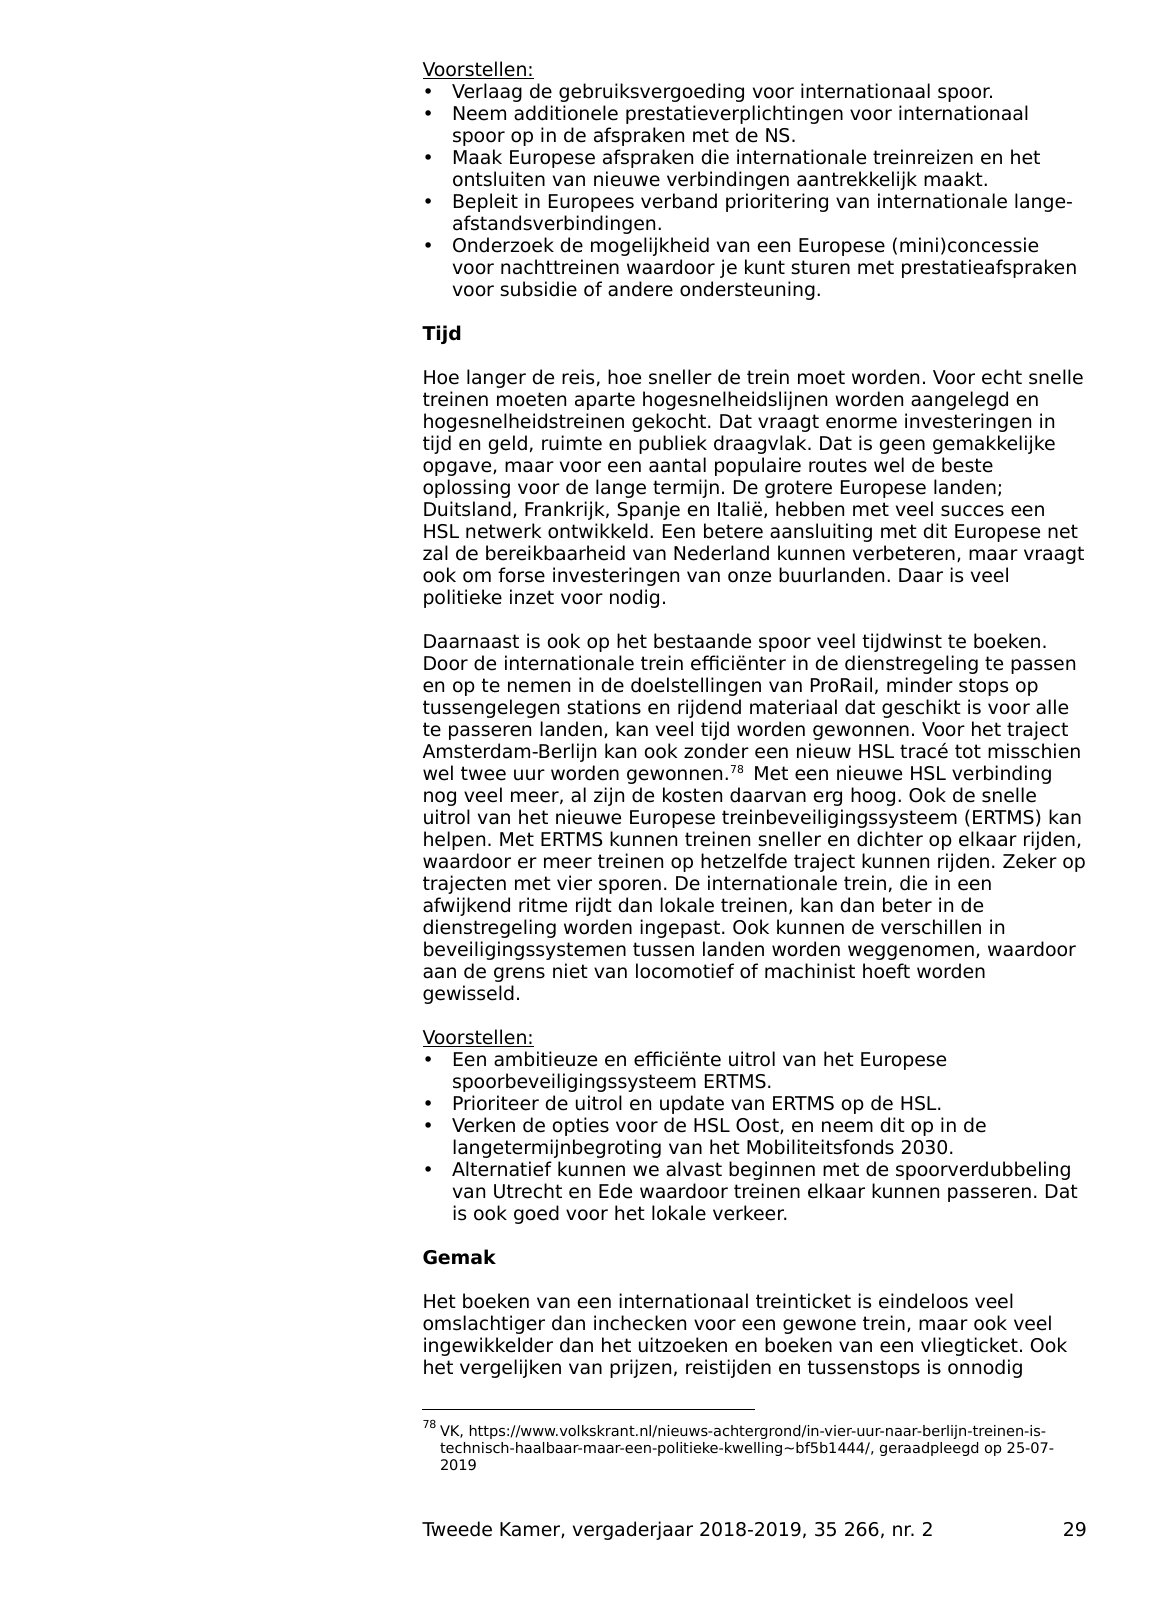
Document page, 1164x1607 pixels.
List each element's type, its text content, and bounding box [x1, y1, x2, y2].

text Hoe langer de reis, hoe sneller de trein moet worden. Voor echt snelle treinen moeten aparte hogesnelheidslijnen worden aangelegd en hogesnelheidstreinen gekocht. Dat vraagt enorme investeringen in tijd en geld, ruimte en publiek draagvlak. Dat is geen gemakkelijke opgave, maar voor een aantal populaire routes wel de beste oplossing voor de lange termijn. De grotere Europese landen; Duitsland, Frankrijk, Spanje en Italië, hebben met veel succes een HSL netwerk ontwikkeld. Een betere aansluiting met dit Europese net zal de bereikbaarheid van Nederland kunnen verbeteren, maar vraagt ook om forse investeringen van onze buurlanden. Daar is veel politieke inzet voor nodig. [422, 367, 1087, 609]
text • Maak Europese afspraken die internationale treinreizen en het ontsluiten van nieuwe verbindingen aantrekkelijk maakt. [422, 147, 1087, 191]
text • Prioriteer de uitrol en update van ERTMS op de HSL. [422, 1093, 1087, 1115]
text • Een ambitieuze en efficiënte uitrol van het Europese spoorbeveiligingssysteem ERTMS. [422, 1049, 1087, 1093]
text • Alternatief kunnen we alvast beginnen met de spoorverdubbeling van Utrecht en Ede waardoor treinen elkaar kunnen passeren. Dat is ook goed voor het lokale verkeer. [422, 1159, 1087, 1225]
text • Onderzoek de mogelijkheid van een Europese (mini)concessie voor nachttreinen waardoor je kunt sturen met prestatieafspraken voor subsidie of andere ondersteuning. [422, 235, 1087, 301]
text • Neem additionele prestatieverplichtingen voor internationaal spoor op in de afspraken met de NS. [422, 103, 1087, 147]
text • Verlaag de gebruiksvergoeding voor internationaal spoor. [422, 81, 1087, 103]
text • Bepleit in Europees verband prioritering van internationale lange-afstandsverbindingen. [422, 191, 1087, 235]
text Het boeken van een internationaal treinticket is eindeloos veel omslachtiger dan inchecken voor een gewone trein, maar ook veel ingewikkelder dan het uitzoeken en boeken van een vliegticket. Ook het vergelijken van prijzen, reistijden en tussenstops is onnodig [422, 1291, 1087, 1379]
text VK, https://www.volkskrant.nl/nieuws-achtergrond/in-vier-uur-naar-berlijn-treinen-is-technisch-haalbaar-maar-een-politieke-kwelling~bf5b1444/, geraadpleegd op 25-07-2019 [422, 1418, 1087, 1474]
subtitle Voorstellen: [422, 59, 1087, 81]
text Daarnaast is ook op het bestaande spoor veel tijdwinst te boeken. Door de internationale trein efficiënter in de dienstregeling te passen en op te nemen in de doelstellingen van ProRail, minder stops op tussengelegen stations en rijdend materiaal dat geschikt is voor alle te passeren landen, kan veel tijd worden gewonnen. Voor het traject Amsterdam-Berlijn kan ook zonder een nieuw HSL tracé tot misschien wel twee uur worden gewonnen. Met een nieuwe HSL verbinding nog veel meer, al zijn de kosten daarvan erg hoog. Ook de snelle uitrol van het nieuwe Europese treinbeveiligingssysteem (ERTMS) kan helpen. Met ERTMS kunnen treinen sneller en dichter op elkaar rijden, waardoor er meer treinen op hetzelfde traject kunnen rijden. Zeker op trajecten met vier sporen. De internationale trein, die in een afwijkend ritme rijdt dan lokale treinen, kan dan beter in de dienstregeling worden ingepast. Ook kunnen de verschillen in beveiligingssystemen tussen landen worden weggenomen, waardoor aan de grens niet van locomotief of machinist hoeft worden gewisseld. [422, 631, 1087, 1005]
subtitle Gemak [422, 1247, 1087, 1269]
subtitle Tijd [422, 323, 1087, 345]
text • Verken de opties voor de HSL Oost, en neem dit op in de langetermijnbegroting van het Mobiliteitsfonds 2030. [422, 1115, 1087, 1159]
subtitle Voorstellen: [422, 1027, 1087, 1049]
